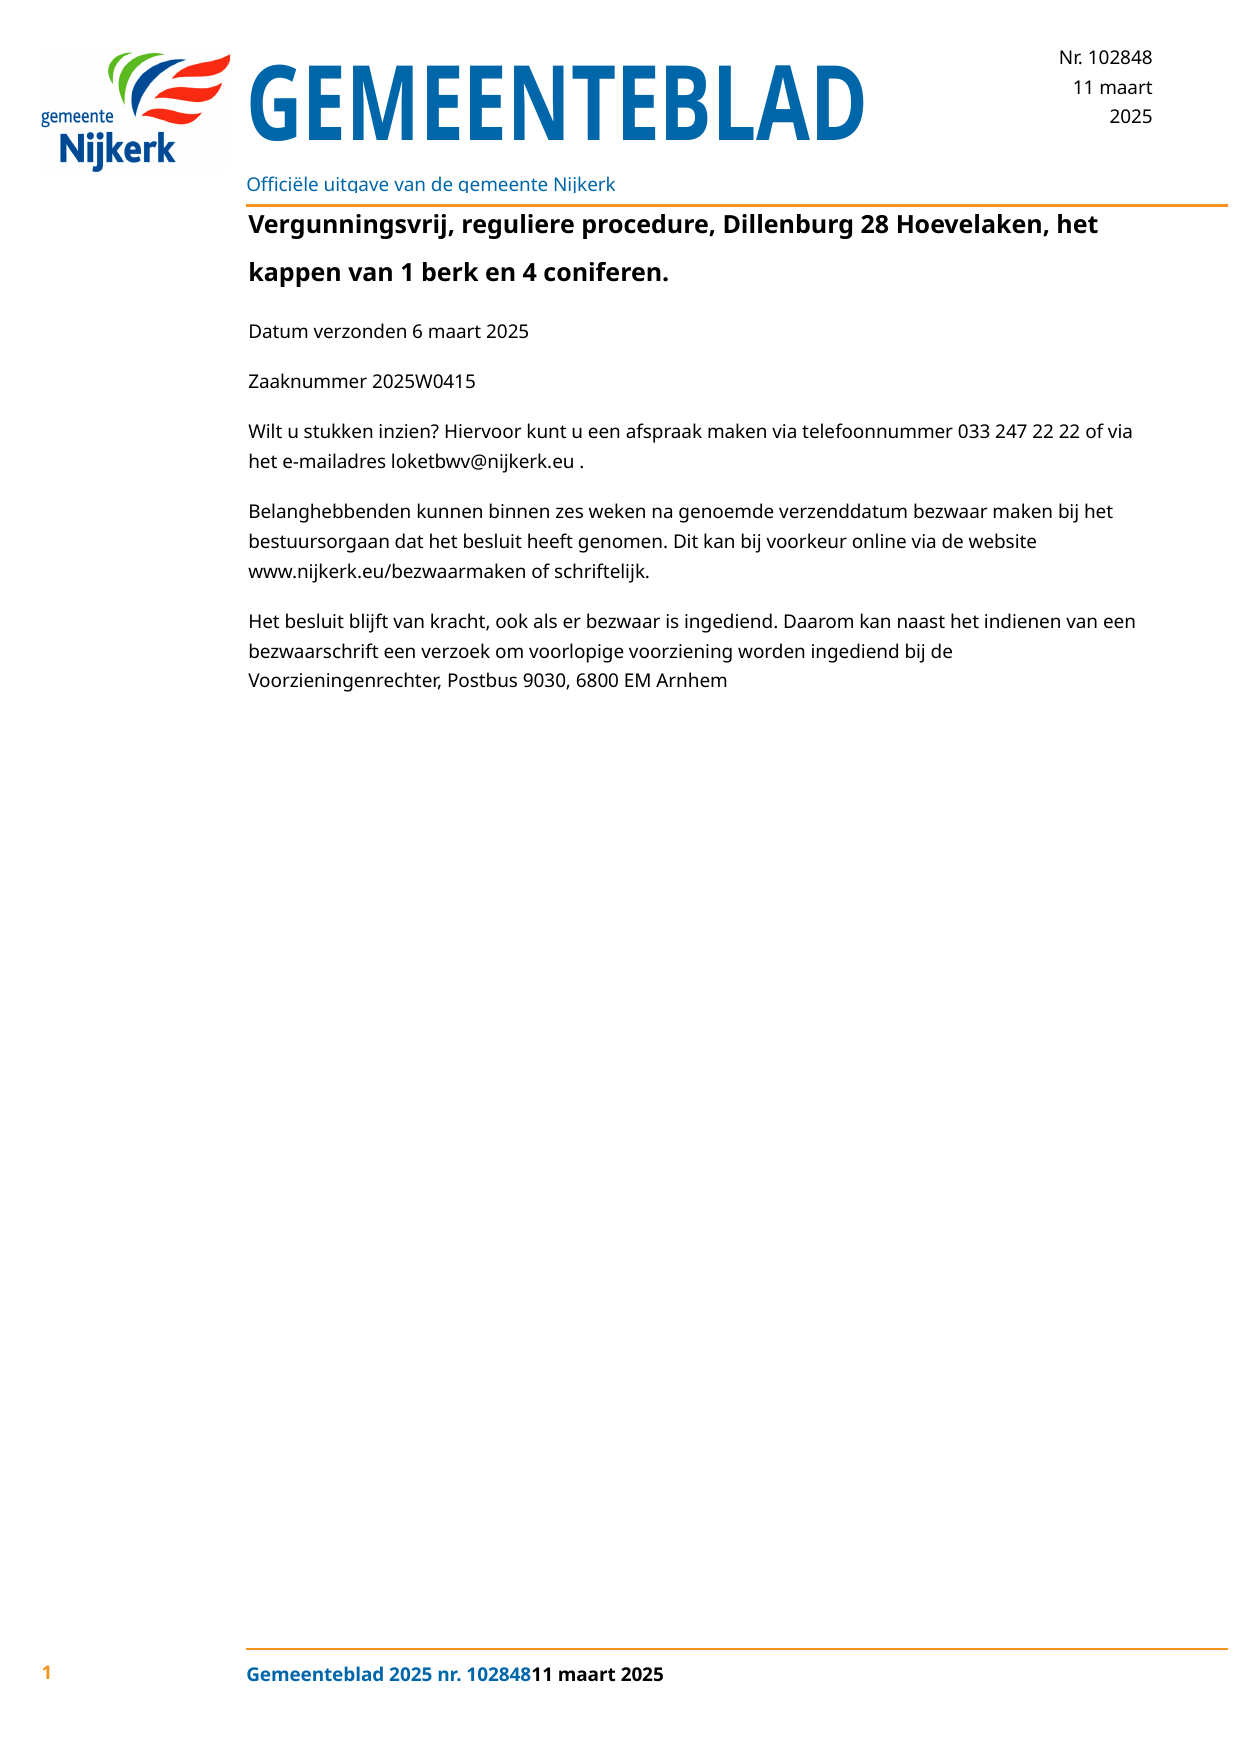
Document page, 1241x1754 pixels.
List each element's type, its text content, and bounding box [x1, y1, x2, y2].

text Wilt u stukken inzien? Hiervoor kunt u een afspraak maken via telefoonnummer 033 247 22 22 of via het e-mailadres loketbwv@nijkerk.eu . [248, 419, 1152, 474]
text Vergunningsvrij, reguliere procedure, Dillenburg 28 Hoevelaken, het kappen van 1 berk en 4 coniferen. [248, 207, 1152, 288]
picture [41, 47, 231, 172]
text Het besluit blijft van kracht, ook als er bezwaar is ingediend. Daarom kan naast het indienen van een bezwaarschrift een verzoek om voorlopige voorziening worden ingediend bij de Voorzieningenrechter, Postbus 9030, 6800 EM Arnhem [248, 608, 1152, 693]
text Belanghebbenden kunnen binnen zes weken na genoemde verzenddatum bezwaar maken bij het bestuursorgaan dat het besluit heeft genomen. Dit kan bij voorkeur online via de website www.nijkerk.eu/bezwaarmaken of schriftelijk. [248, 499, 1152, 584]
text Zaaknummer 2025W0415 [248, 368, 1152, 394]
text Datum verzonden 6 maart 2025 [248, 318, 1152, 344]
